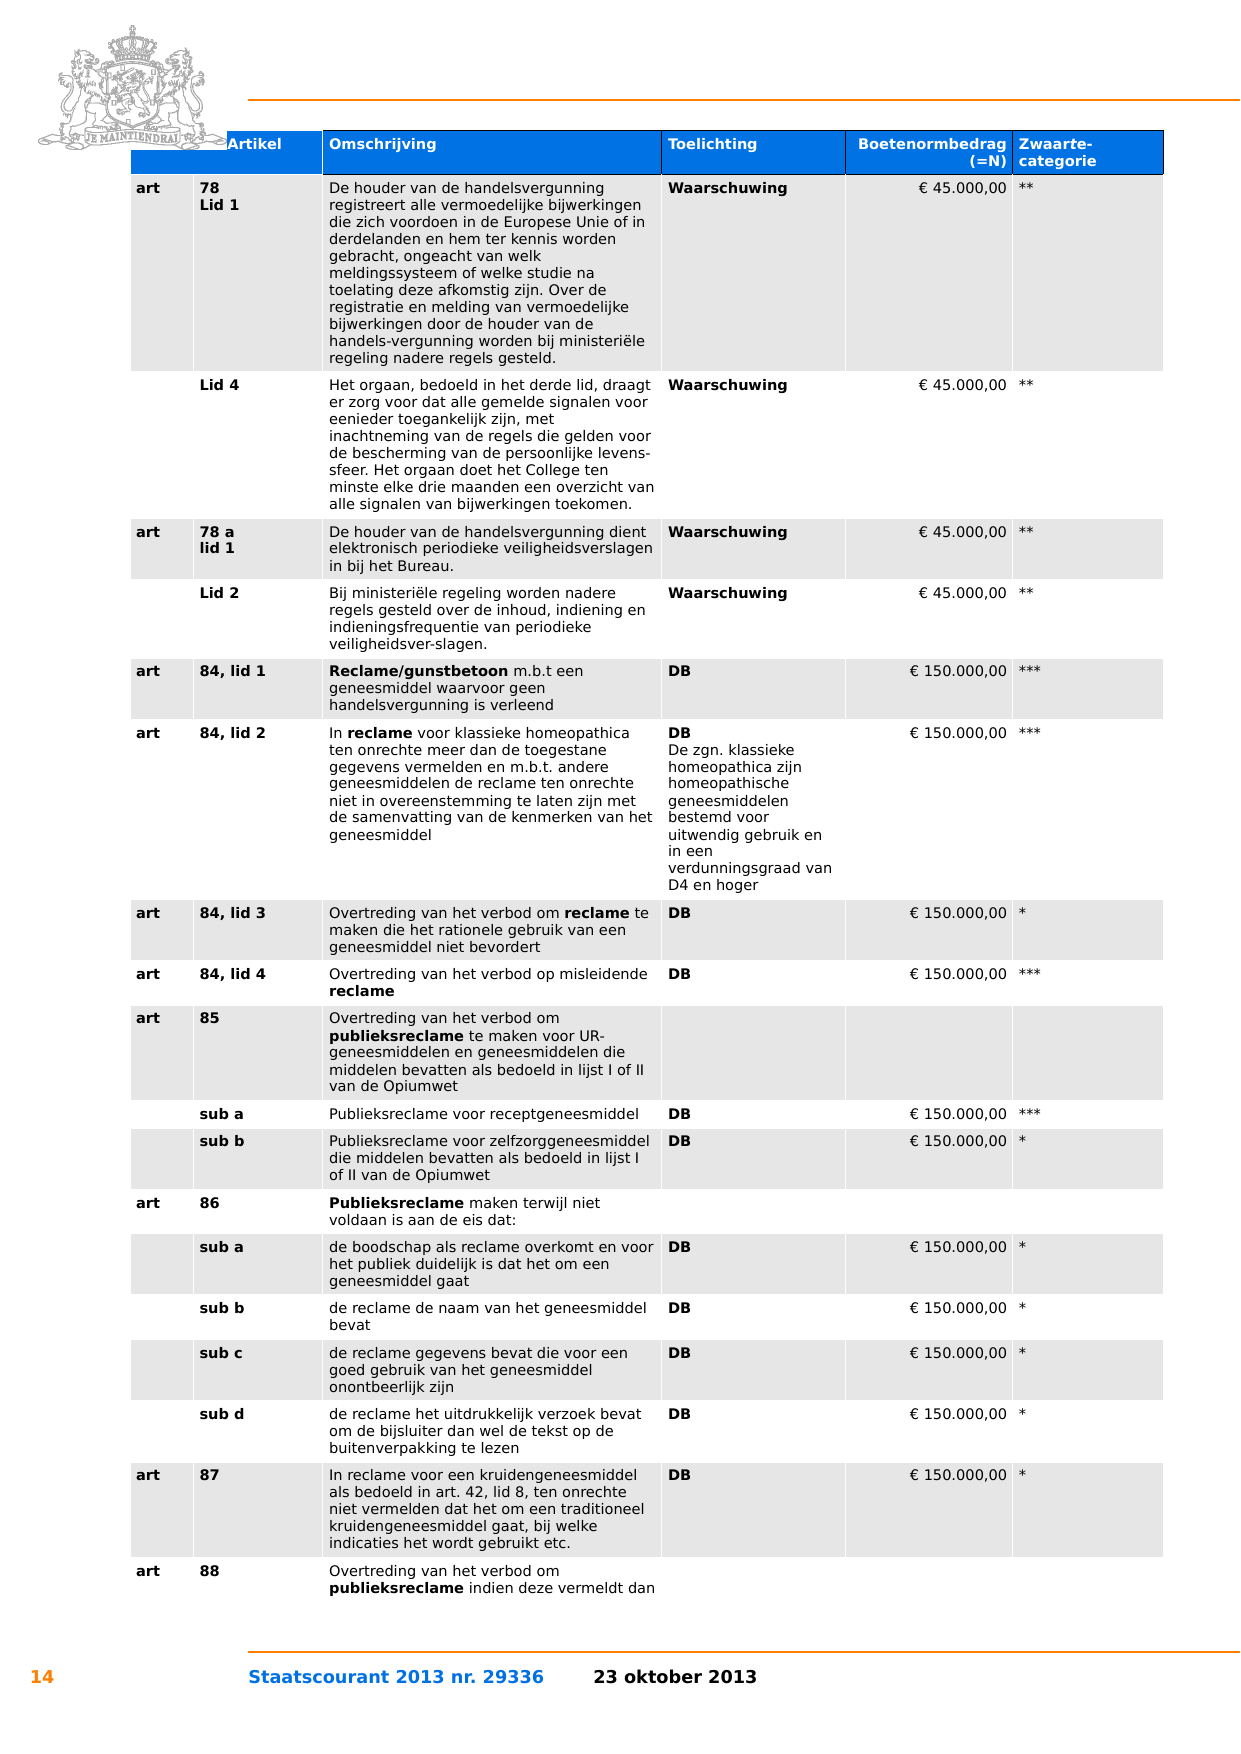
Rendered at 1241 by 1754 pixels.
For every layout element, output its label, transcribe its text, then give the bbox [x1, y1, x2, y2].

table_cell sub d [194, 1401, 322, 1462]
table_cell [1013, 1558, 1163, 1601]
table_cell In reclame voor klassieke homeopathica ten onrechte meer dan de toegestane gegevens vermelden en m.b.t. andere geneesmiddelen de reclame ten onrechte niet in overeenstemming te laten zijn met de samenvatting van de kenmerken van het geneesmiddel [323, 720, 661, 899]
table_cell 85 [194, 1006, 322, 1100]
table_cell ** [1013, 175, 1163, 371]
table_cell € 150.000,00 [846, 1401, 1012, 1462]
table_cell [131, 1401, 193, 1462]
table_cell € 150.000,00 [846, 1340, 1012, 1400]
picture [38, 25, 227, 150]
table_cell Publieksreclame voor receptgeneesmiddel [323, 1101, 661, 1127]
table_cell 78 Lid 1 [194, 175, 322, 371]
table_cell [846, 1558, 1012, 1601]
table_cell € 150.000,00 [846, 1129, 1012, 1189]
table_header Zwaarte-categorie [1013, 131, 1163, 174]
table_cell *** [1013, 1101, 1163, 1127]
table_cell [131, 580, 193, 657]
table_cell DB [662, 1129, 845, 1189]
table_cell [1013, 1006, 1163, 1100]
table_cell [1013, 1190, 1163, 1233]
table_cell DB [662, 1340, 845, 1400]
table_cell Lid 2 [194, 580, 322, 657]
table_cell de reclame gegevens bevat die voor een goed gebruik van het geneesmiddel onontbeerlijk zijn [323, 1340, 661, 1400]
table_cell [846, 1006, 1012, 1100]
table_cell [662, 1190, 845, 1233]
table_cell [131, 1296, 193, 1339]
table_cell DB [662, 1234, 845, 1294]
table_cell * [1013, 1340, 1163, 1400]
table_cell sub b [194, 1296, 322, 1339]
table_cell de reclame het uitdrukkelijk verzoek bevat om de bijsluiter dan wel de tekst op de buitenverpakking te lezen [323, 1401, 661, 1462]
table_cell * [1013, 1129, 1163, 1189]
table_cell € 45.000,00 [846, 519, 1012, 579]
table_cell * [1013, 1296, 1163, 1339]
table_cell Waarschuwing [662, 519, 845, 579]
table_cell De houder van de handelsvergunning registreert alle vermoedelijke bijwerkingen die zich voordoen in de Europese Unie of in derdelanden en hem ter kennis worden gebracht, ongeacht van welk meldingssysteem of welke studie na toelating deze afkomstig zijn. Over de registratie en melding van vermoedelijke bijwerkingen door de houder van de handels-vergunning worden bij ministeriële regeling nadere regels gesteld. [323, 175, 661, 371]
table_cell [662, 1006, 845, 1100]
table_header Omschrijving [323, 131, 661, 174]
table_cell DB [662, 659, 845, 719]
table_cell De houder van de handelsvergunning dient elektronisch periodieke veiligheidsverslagen in bij het Bureau. [323, 519, 661, 579]
table_cell In reclame voor een kruidengeneesmiddel als bedoeld in art. 42, lid 8, ten onrechte niet vermelden dat het om een traditioneel kruidengeneesmiddel gaat, bij welke indicaties het wordt gebruikt etc. [323, 1463, 661, 1557]
table_cell ** [1013, 580, 1163, 657]
table_cell [131, 1234, 193, 1294]
table_cell Het orgaan, bedoeld in het derde lid, draagt er zorg voor dat alle gemelde signalen voor eenieder toegankelijk zijn, met inachtneming van de regels die gelden voor de bescherming van de persoonlijke levens-sfeer. Het orgaan doet het College ten minste elke drie maanden een overzicht van alle signalen van bijwerkingen toekomen. [323, 373, 661, 518]
table_cell Reclame/gunstbetoon m.b.t een geneesmiddel waarvoor geen handelsvergunning is verleend [323, 659, 661, 719]
table_header Artikel [131, 131, 322, 174]
table_cell ** [1013, 373, 1163, 518]
table_cell Lid 4 [194, 373, 322, 518]
table_cell DB [662, 961, 845, 1005]
table_cell Bij ministeriële regeling worden nadere regels gesteld over de inhoud, indiening en indieningsfrequentie van periodieke veiligheidsver-slagen. [323, 580, 661, 657]
table_cell € 150.000,00 [846, 1296, 1012, 1339]
table_cell [846, 1190, 1012, 1233]
table_cell [131, 1129, 193, 1189]
table_cell Overtreding van het verbod op misleidende reclame [323, 961, 661, 1005]
table_cell 84, lid 3 [194, 900, 322, 960]
table_cell art [131, 1558, 193, 1601]
table_cell Waarschuwing [662, 373, 845, 518]
table_cell € 150.000,00 [846, 1234, 1012, 1294]
table_cell art [131, 900, 193, 960]
table_cell DB [662, 900, 845, 960]
table_cell € 150.000,00 [846, 961, 1012, 1005]
table_cell € 150.000,00 [846, 720, 1012, 899]
table_cell Overtreding van het verbod om reclame te maken die het rationele gebruik van een geneesmiddel niet bevordert [323, 900, 661, 960]
table_cell Waarschuwing [662, 580, 845, 657]
table_cell DB [662, 1401, 845, 1462]
table_cell *** [1013, 659, 1163, 719]
table_cell sub a [194, 1234, 322, 1294]
table_cell DB [662, 1101, 845, 1127]
table_cell [131, 373, 193, 518]
table_cell art [131, 175, 193, 371]
table_cell sub c [194, 1340, 322, 1400]
table_cell DB De zgn. klassieke homeopathica zijn homeopathische geneesmiddelen bestemd voor uitwendig gebruik en in een verdunningsgraad van D4 en hoger [662, 720, 845, 899]
table_cell € 45.000,00 [846, 373, 1012, 518]
table_cell € 45.000,00 [846, 175, 1012, 371]
table_cell 84, lid 2 [194, 720, 322, 899]
table_cell [662, 1558, 845, 1601]
table_cell * [1013, 1234, 1163, 1294]
table_cell € 150.000,00 [846, 1463, 1012, 1557]
table_cell DB [662, 1463, 845, 1557]
table_cell *** [1013, 720, 1163, 899]
table_cell art [131, 1006, 193, 1100]
table_cell € 150.000,00 [846, 900, 1012, 960]
table_header Boetenormbedrag (=N) [846, 131, 1012, 174]
table_cell Overtreding van het verbod om publieksreclame indien deze vermeldt dan [323, 1558, 661, 1601]
table_cell sub b [194, 1129, 322, 1189]
table_cell DB [662, 1296, 845, 1339]
table_cell € 45.000,00 [846, 580, 1012, 657]
table_cell art [131, 1463, 193, 1557]
table_cell Overtreding van het verbod om publieksreclame te maken voor UR-geneesmiddelen en geneesmiddelen die middelen bevatten als bedoeld in lijst I of II van de Opiumwet [323, 1006, 661, 1100]
table_cell Publieksreclame maken terwijl niet voldaan is aan de eis dat: [323, 1190, 661, 1233]
table_cell ** [1013, 519, 1163, 579]
table_cell *** [1013, 961, 1163, 1005]
table_cell € 150.000,00 [846, 1101, 1012, 1127]
table_cell art [131, 720, 193, 899]
table_cell * [1013, 1463, 1163, 1557]
table_cell 78 a lid 1 [194, 519, 322, 579]
table_cell [131, 1101, 193, 1127]
table_cell 88 [194, 1558, 322, 1601]
table_cell de reclame de naam van het geneesmiddel bevat [323, 1296, 661, 1339]
table_cell 87 [194, 1463, 322, 1557]
table_cell sub a [194, 1101, 322, 1127]
table_cell € 150.000,00 [846, 659, 1012, 719]
table_cell * [1013, 1401, 1163, 1462]
table_cell art [131, 519, 193, 579]
table_cell * [1013, 900, 1163, 960]
table_cell art [131, 1190, 193, 1233]
table_cell de boodschap als reclame overkomt en voor het publiek duidelijk is dat het om een geneesmiddel gaat [323, 1234, 661, 1294]
table_cell Waarschuwing [662, 175, 845, 371]
table_cell 86 [194, 1190, 322, 1233]
table_cell art [131, 961, 193, 1005]
table_cell [131, 1340, 193, 1400]
table_cell 84, lid 4 [194, 961, 322, 1005]
table_cell 84, lid 1 [194, 659, 322, 719]
table_cell art [131, 659, 193, 719]
table_cell Publieksreclame voor zelfzorggeneesmiddel die middelen bevatten als bedoeld in lijst I of II van de Opiumwet [323, 1129, 661, 1189]
table_header Toelichting [662, 131, 845, 174]
